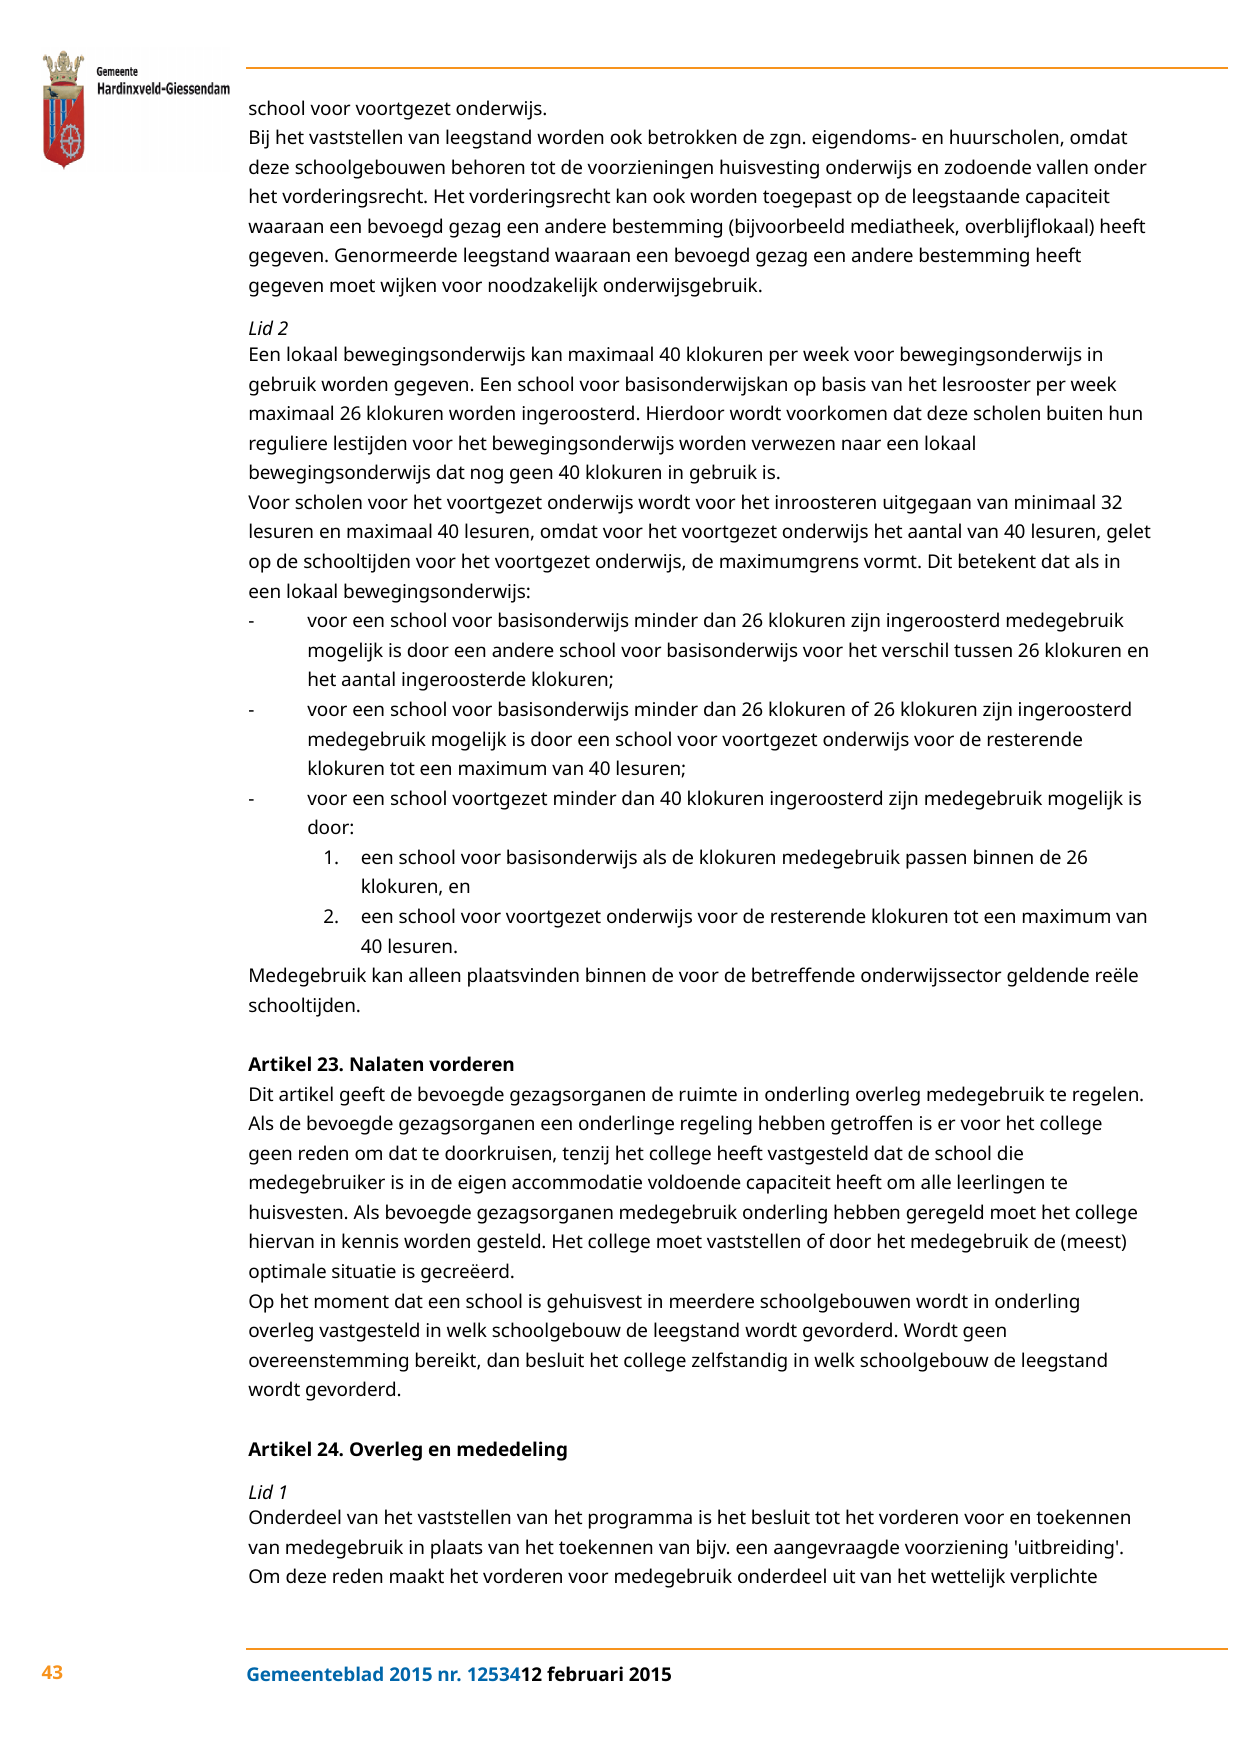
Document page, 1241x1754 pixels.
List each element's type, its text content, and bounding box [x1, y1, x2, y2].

text Dit artikel geeft de bevoegde gezagsorganen de ruimte in onderling overleg medegebruik te regelen. Als de bevoegde gezagsorganen een onderlinge regeling hebben getroffen is er voor het college geen reden om dat te doorkruisen, tenzij het college heeft vastgesteld dat de school die medegebruiker is in de eigen accommodatie voldoende capaciteit heeft om alle leerlingen te huisvesten. Als bevoegde gezagsorganen medegebruik onderling hebben geregeld moet het college hiervan in kennis worden gesteld. Het college moet vaststellen of door het medegebruik de (meest) optimale situatie is gecreëerd. [248, 1081, 1152, 1284]
text Artikel 23. Nalaten vorderen [248, 1051, 1152, 1077]
picture [41, 47, 231, 172]
text Lid 1 [248, 1479, 1152, 1504]
text Artikel 24. Overleg en mededeling [248, 1436, 1152, 1461]
text Medegebruik kan alleen plaatsvinden binnen de voor de betreffende onderwijssector geldende reële schooltijden. [248, 962, 1152, 1018]
text Voor scholen voor het voortgezet onderwijs wordt voor het inroosteren uitgegaan van minimaal 32 lesuren en maximaal 40 lesuren, omdat voor het voortgezet onderwijs het aantal van 40 lesuren, gelet op de schooltijden voor het voortgezet onderwijs, de maximumgrens vormt. Dit betekent dat als in een lokaal bewegingsonderwijs: [248, 489, 1152, 603]
list een school voor voortgezet onderwijs voor de resterende klokuren tot een maximum van 40 lesuren. [323, 903, 1152, 958]
text Onderdeel van het vaststellen van het programma is het besluit tot het vorderen voor en toekennen van medegebruik in plaats van het toekennen van bijv. een aangevraagde voorziening 'uitbreiding'. Om deze reden maakt het vorderen voor medegebruik onderdeel uit van het wettelijk verplichte [248, 1504, 1152, 1589]
list voor een school voor basisonderwijs minder dan 26 klokuren zijn ingeroosterd medegebruik mogelijk is door een andere school voor basisonderwijs voor het verschil tussen 26 klokuren en het aantal ingeroosterde klokuren; [248, 607, 1152, 692]
text school voor voortgezet onderwijs. [248, 95, 1152, 121]
text Een lokaal bewegingsonderwijs kan maximaal 40 klokuren per week voor bewegingsonderwijs in gebruik worden gegeven. Een school voor basisonderwijskan op basis van het lesrooster per week maximaal 26 klokuren worden ingeroosterd. Hierdoor wordt voorkomen dat deze scholen buiten hun reguliere lestijden voor het bewegingsonderwijs worden verwezen naar een lokaal bewegingsonderwijs dat nog geen 40 klokuren in gebruik is. [248, 341, 1152, 485]
text Bij het vaststellen van leegstand worden ook betrokken de zgn. eigendoms- en huurscholen, omdat deze schoolgebouwen behoren tot de voorzieningen huisvesting onderwijs en zodoende vallen onder het vorderingsrecht. Het vorderingsrecht kan ook worden toegepast op de leegstaande capaciteit waaraan een bevoegd gezag een andere bestemming (bijvoorbeeld mediatheek, overblijflokaal) heeft gegeven. Genormeerde leegstand waaraan een bevoegd gezag een andere bestemming heeft gegeven moet wijken voor noodzakelijk onderwijsgebruik. [248, 124, 1152, 298]
text Op het moment dat een school is gehuisvest in meerdere schoolgebouwen wordt in onderling overleg vastgesteld in welk schoolgebouw de leegstand wordt gevorderd. Wordt geen overeenstemming bereikt, dan besluit het college zelfstandig in welk schoolgebouw de leegstand wordt gevorderd. [248, 1288, 1152, 1402]
list voor een school voor basisonderwijs minder dan 26 klokuren of 26 klokuren zijn ingeroosterd medegebruik mogelijk is door een school voor voortgezet onderwijs voor de resterende klokuren tot een maximum van 40 lesuren; [248, 696, 1152, 781]
list voor een school voortgezet minder dan 40 klokuren ingeroosterd zijn medegebruik mogelijk is door: [248, 785, 1152, 840]
list een school voor basisonderwijs als de klokuren medegebruik passen binnen de 26 klokuren, en [323, 844, 1152, 899]
text Lid 2 [248, 315, 1152, 341]
